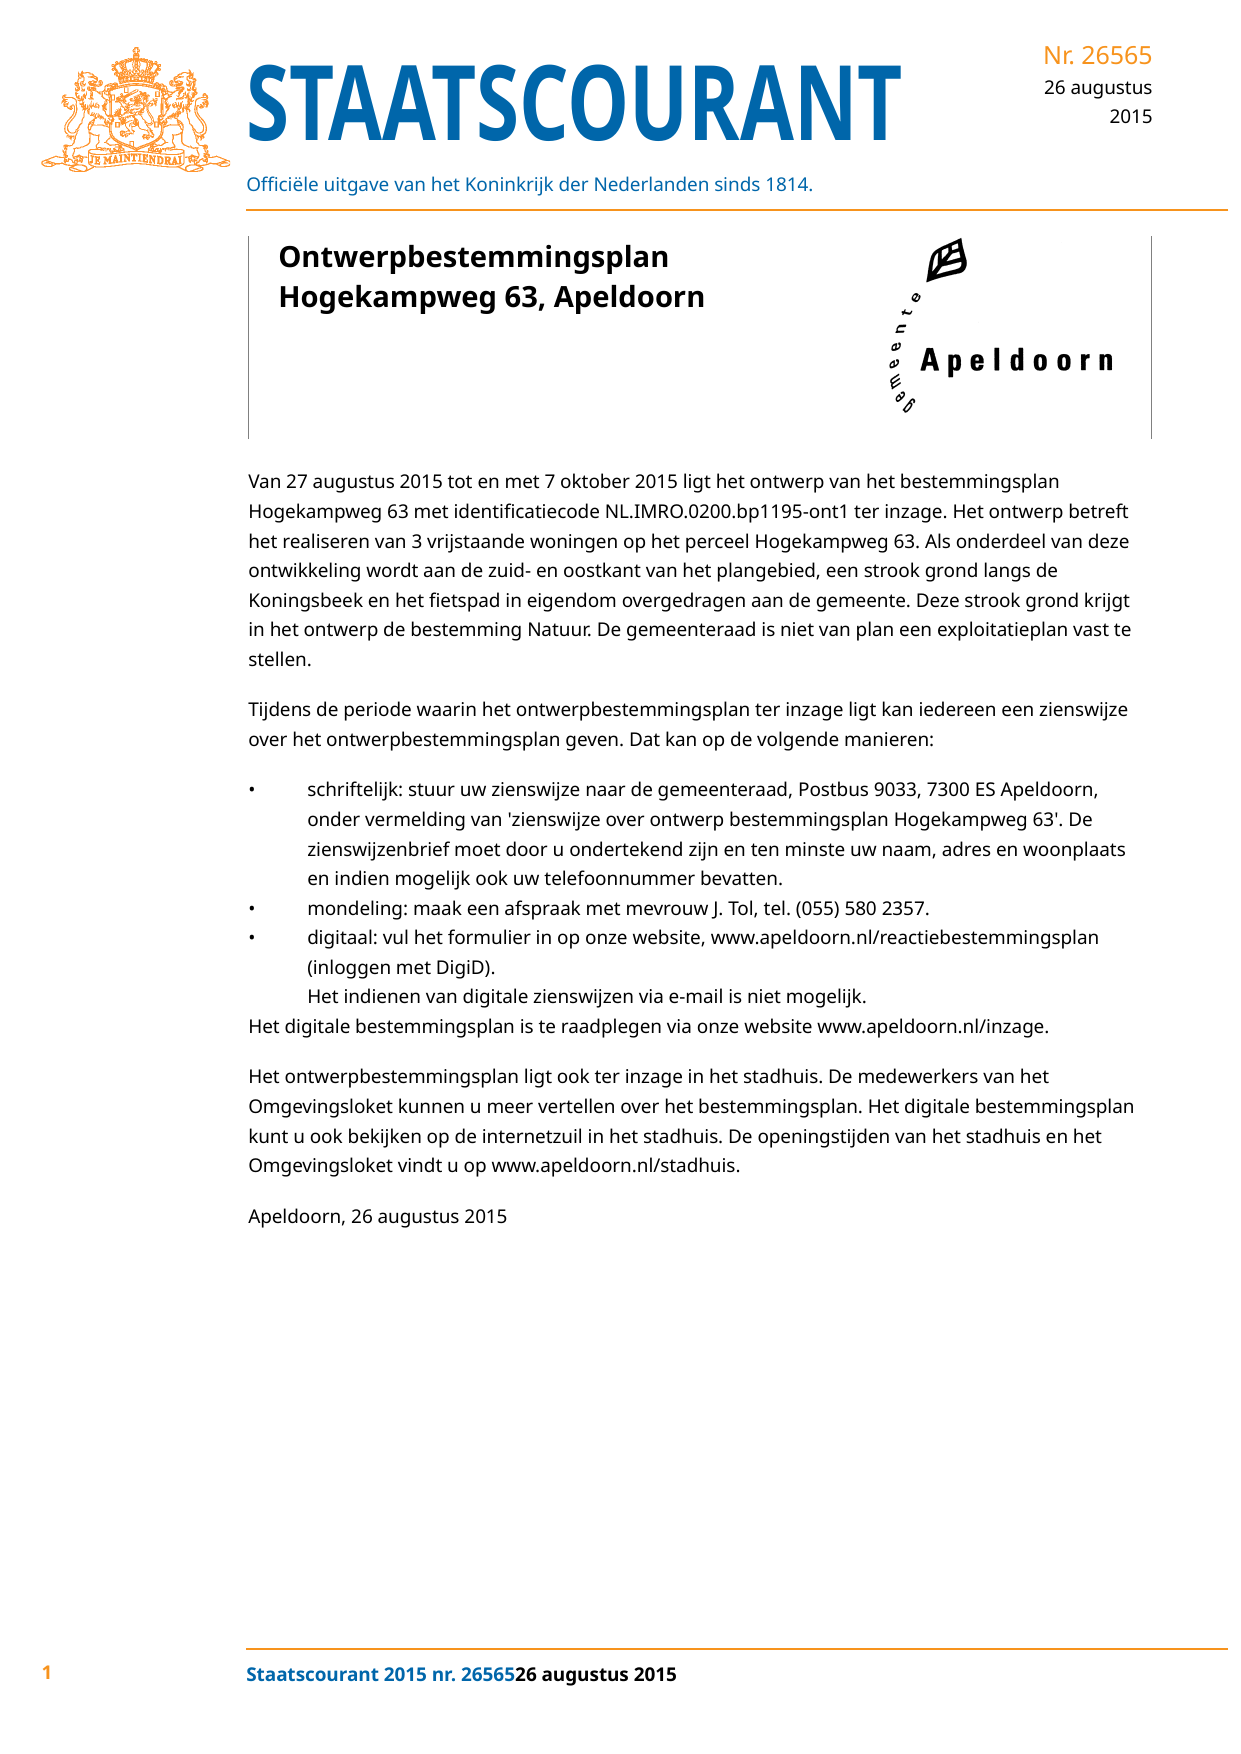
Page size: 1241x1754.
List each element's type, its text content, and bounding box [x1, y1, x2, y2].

text Apeldoorn, 26 augustus 2015 [248, 1203, 1152, 1228]
table_header [850, 236, 888, 413]
text Het digitale bestemmingsplan is te raadplegen via onze website www.apeldoorn.nl/inzage. [248, 1013, 1152, 1039]
table_header Ontwerpbestemmingsplan Hogekampweg 63, Apeldoorn [249, 236, 850, 439]
list digitaal: vul het formulier in op onze website, www.apeldoorn.nl/reactiebestemmingsplan (inloggen met DigiD). [248, 924, 1152, 980]
text Tijdens de periode waarin het ontwerpbestemmingsplan ter inzage ligt kan iedereen een zienswijze over het ontwerpbestemmingsplan geven. Dat kan op de volgende manieren: [248, 697, 1152, 752]
list Het indienen van digitale zienswijzen via e-mail is niet mogelijk. [248, 984, 1152, 1009]
picture [888, 236, 1113, 414]
list mondeling: maak een afspraak met mevrouw J. Tol, tel. (055) 580 2357. [248, 895, 1152, 921]
table_header [1113, 236, 1151, 413]
text Het ontwerpbestemmingsplan ligt ook ter inzage in het stadhuis. De medewerkers van het Omgevingsloket kunnen u meer vertellen over het bestemmingsplan. Het digitale bestemmingsplan kunt u ook bekijken op de internetzuil in het stadhuis. De openingstijden van het stadhuis en het Omgevingsloket vindt u op www.apeldoorn.nl/stadhuis. [248, 1064, 1152, 1178]
table_header [850, 414, 1151, 439]
picture [41, 47, 231, 172]
text Van 27 augustus 2015 tot en met 7 oktober 2015 ligt het ontwerp van het bestemmingsplan Hogekampweg 63 met identificatiecode NL.IMRO.0200.bp1195-ont1 ter inzage. Het ontwerp betreft het realiseren van 3 vrijstaande woningen op het perceel Hogekampweg 63. Als onderdeel van deze ontwikkeling wordt aan de zuid- en oostkant van het plangebied, een strook grond langs de Koningsbeek en het fietspad in eigendom overgedragen aan de gemeente. Deze strook grond krijgt in het ontwerp de bestemming Natuur. De gemeenteraad is niet van plan een exploitatieplan vast te stellen. [248, 469, 1152, 672]
list schriftelijk: stuur uw zienswijze naar de gemeenteraad, Postbus 9033, 7300 ES Apeldoorn, onder vermelding van 'zienswijze over ontwerp bestemmingsplan Hogekampweg 63'. De zienswijzenbrief moet door u ondertekend zijn en ten minste uw naam, adres en woonplaats en indien mogelijk ook uw telefoonnummer bevatten. [248, 777, 1152, 891]
